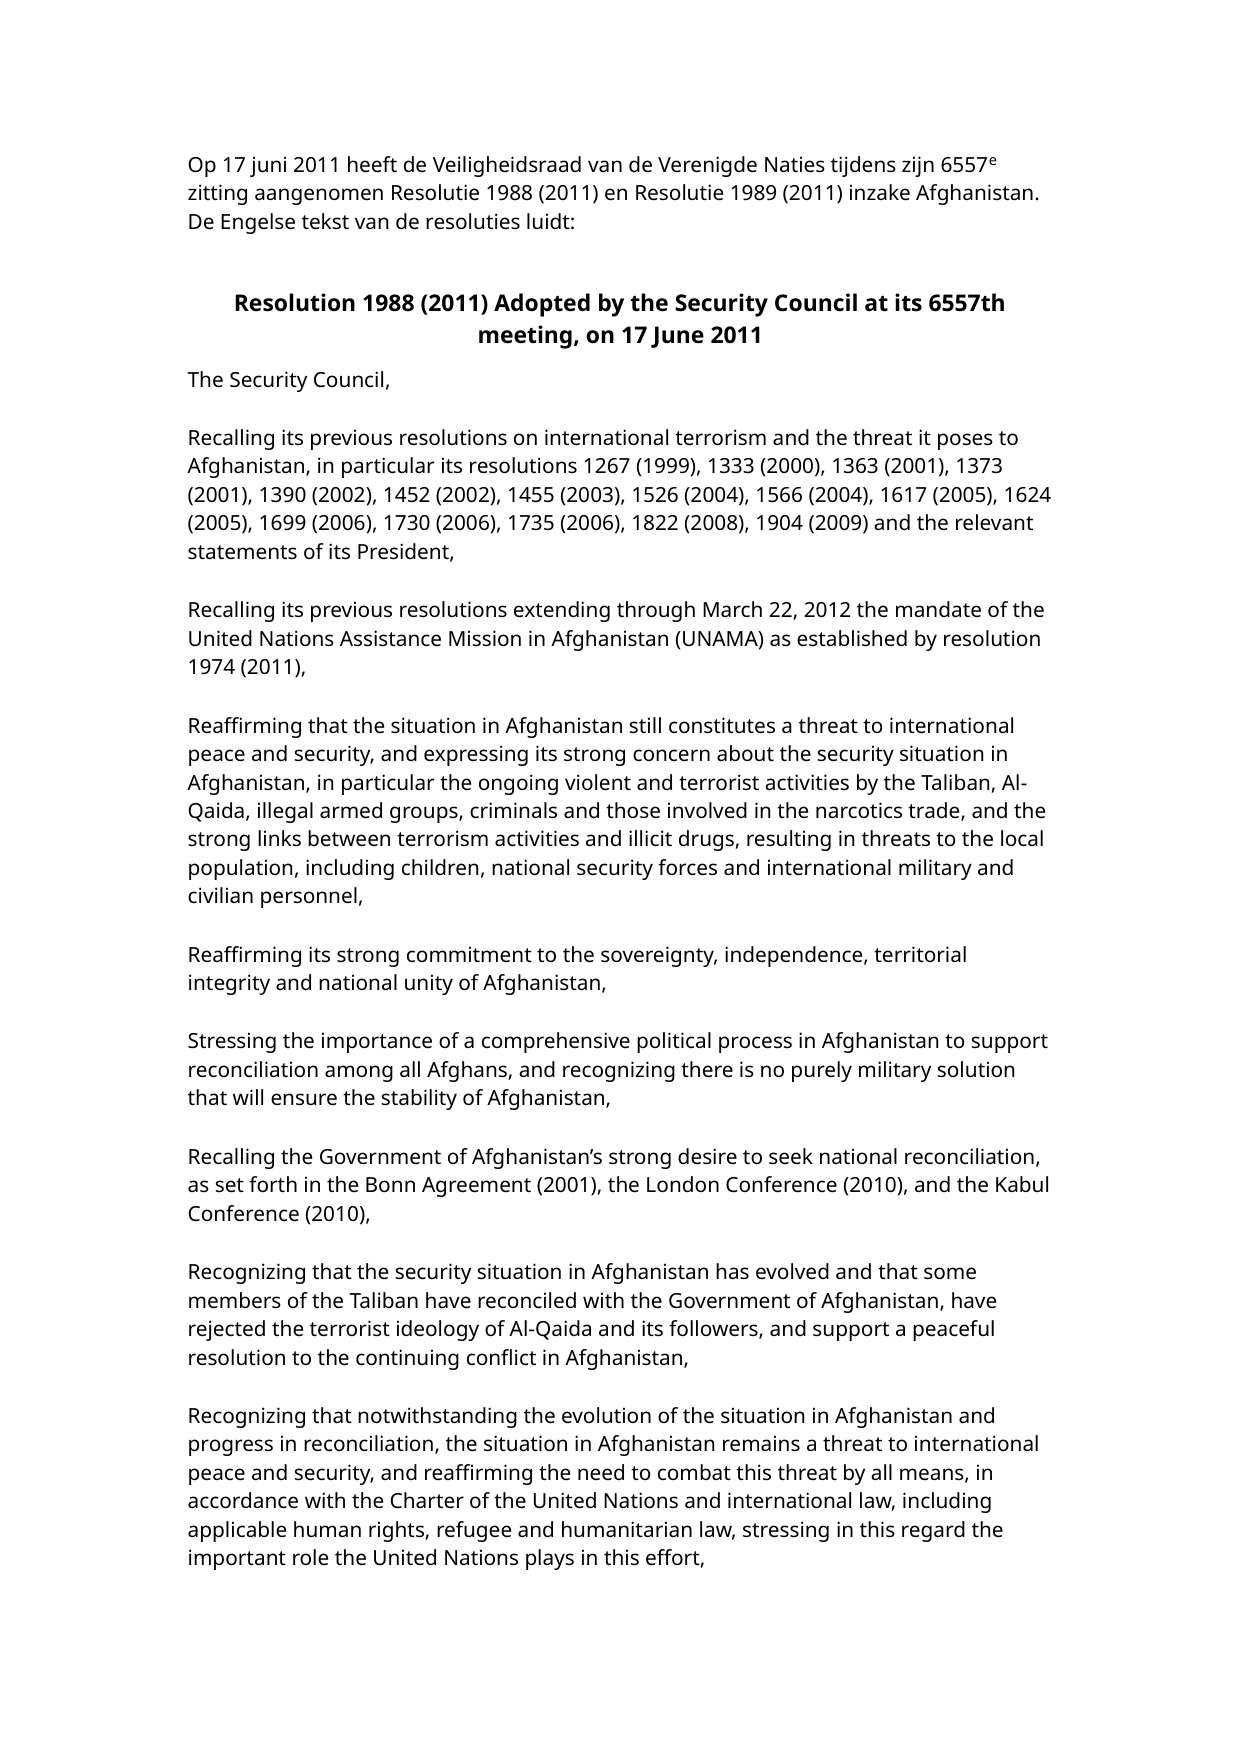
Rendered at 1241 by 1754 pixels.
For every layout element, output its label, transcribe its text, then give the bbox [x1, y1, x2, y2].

text Recognizing that the security situation in Afghanistan has evolved and that some members of the Taliban have reconciled with the Government of Afghanistan, have rejected the terrorist ideology of Al-Qaida and its followers, and support a peaceful resolution to the continuing conflict in Afghanistan, [187, 1257, 1053, 1371]
text Recalling the Government of Afghanistan’s strong desire to seek national reconciliation, as set forth in the Bonn Agreement (2001), the London Conference (2010), and the Kabul Conference (2010), [187, 1142, 1053, 1227]
subtitle Resolution 1988 (2011) Adopted by the Security Council at its 6557th meeting, on 17 June 2011 [187, 287, 1053, 350]
text Reaffirming its strong commitment to the sovereignty, independence, territorial integrity and national unity of Afghanistan, [187, 940, 1053, 997]
text Op 17 juni 2011 heeft de Veiligheidsraad van de Verenigde Naties tijdens zijn 6557e zitting aangenomen Resolutie 1988 (2011) en Resolutie 1989 (2011) inzake Afghanistan. De Engelse tekst van de resoluties luidt: [187, 150, 1053, 235]
text Recognizing that notwithstanding the evolution of the situation in Afghanistan and progress in reconciliation, the situation in Afghanistan remains a threat to international peace and security, and reaffirming the need to combat this threat by all means, in accordance with the Charter of the United Nations and international law, including applicable human rights, refugee and humanitarian law, stressing in this regard the important role the United Nations plays in this effort, [187, 1401, 1053, 1572]
text Recalling its previous resolutions extending through March 22, 2012 the mandate of the United Nations Assistance Mission in Afghanistan (UNAMA) as established by resolution 1974 (2011), [187, 595, 1053, 681]
text Stressing the importance of a comprehensive political process in Afghanistan to support reconciliation among all Afghans, and recognizing there is no purely military solution that will ensure the stability of Afghanistan, [187, 1027, 1053, 1112]
text Recalling its previous resolutions on international terrorism and the threat it poses to Afghanistan, in particular its resolutions 1267 (1999), 1333 (2000), 1363 (2001), 1373 (2001), 1390 (2002), 1452 (2002), 1455 (2003), 1526 (2004), 1566 (2004), 1617 (2005), 1624 (2005), 1699 (2006), 1730 (2006), 1735 (2006), 1822 (2008), 1904 (2009) and the relevant statements of its President, [187, 423, 1053, 565]
text The Security Council, [187, 365, 1053, 393]
text Reaffirming that the situation in Afghanistan still constitutes a threat to international peace and security, and expressing its strong concern about the security situation in Afghanistan, in particular the ongoing violent and terrorist activities by the Taliban, Al-Qaida, illegal armed groups, criminals and those involved in the narcotics trade, and the strong links between terrorism activities and illicit drugs, resulting in threats to the local population, including children, national security forces and international military and civilian personnel, [187, 711, 1053, 910]
